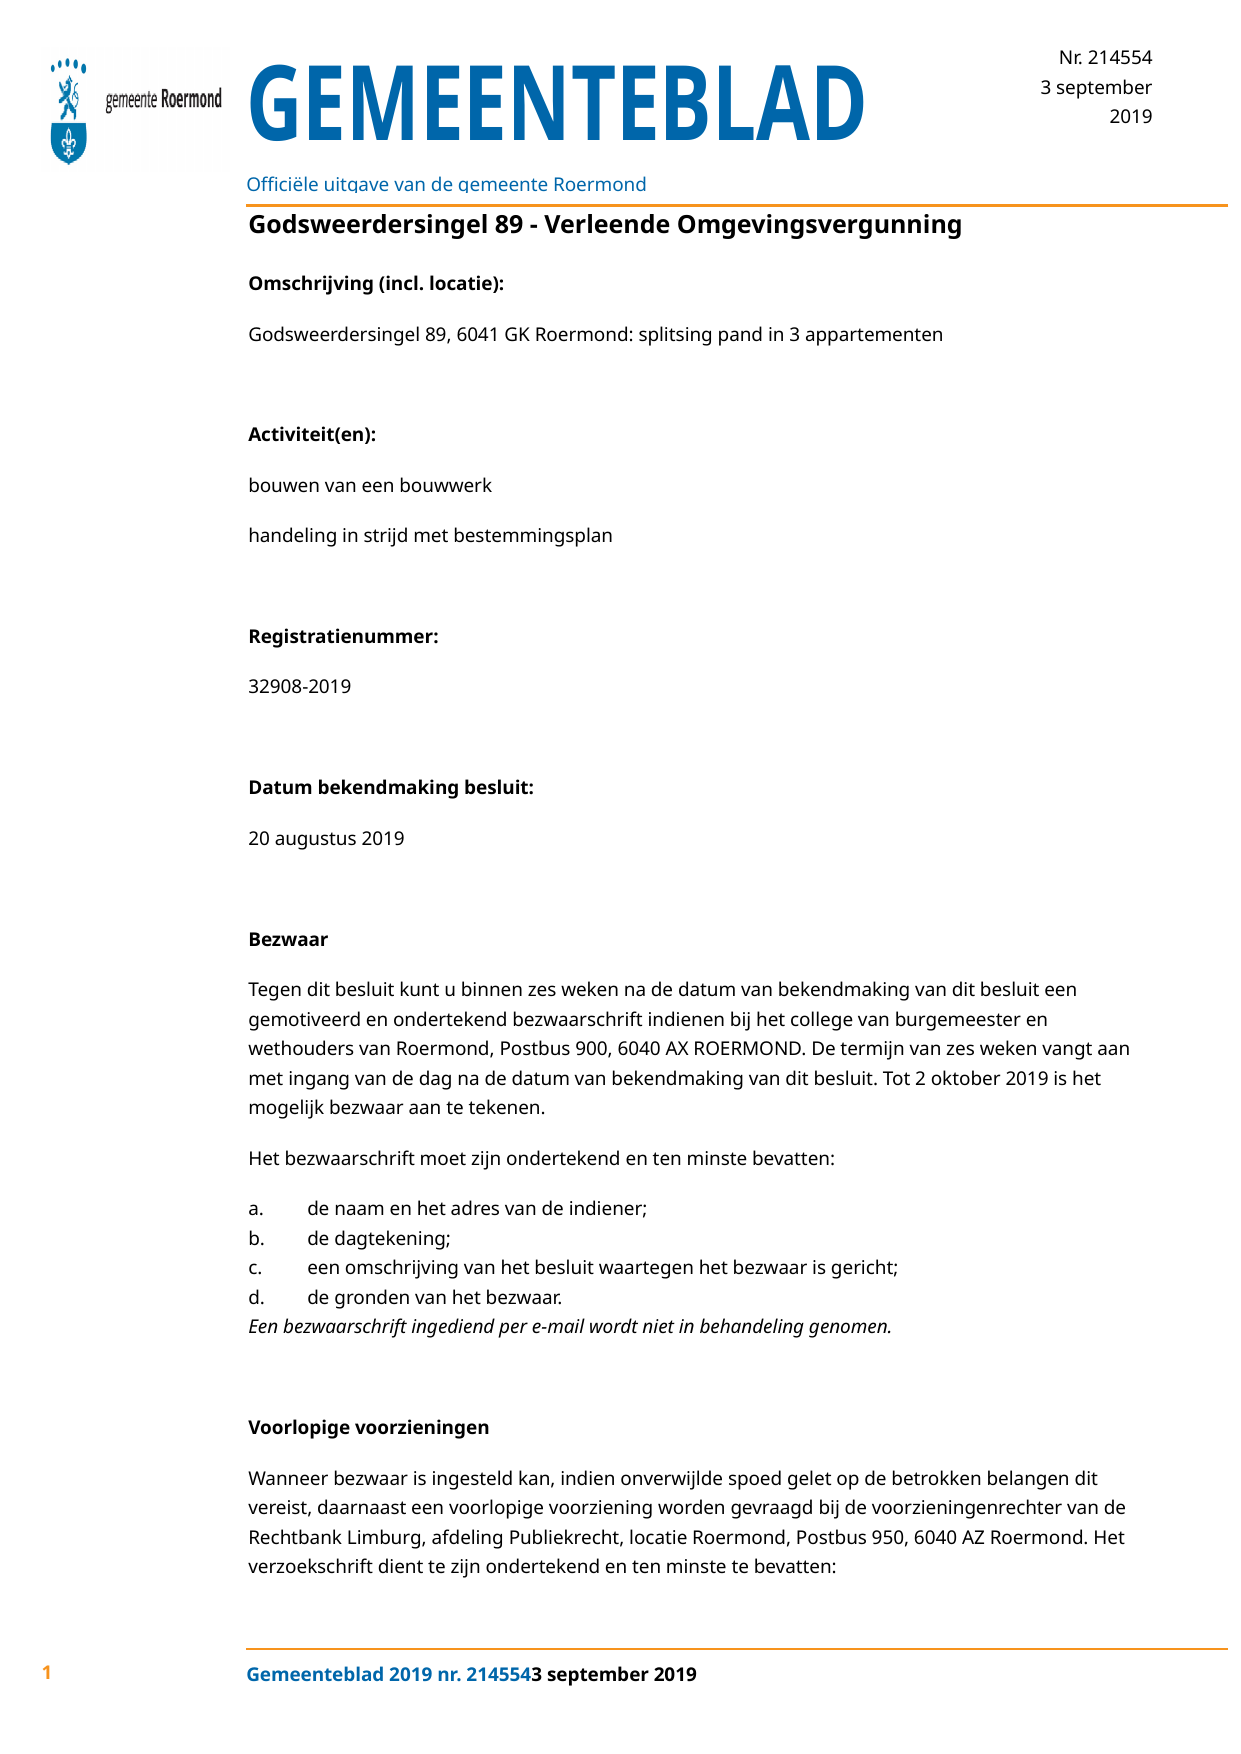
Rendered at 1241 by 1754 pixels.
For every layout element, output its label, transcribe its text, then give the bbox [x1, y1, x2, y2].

text Datum bekendmaking besluit: [248, 774, 1152, 800]
text Het bezwaarschrift moet zijn ondertekend en ten minste bevatten: [248, 1145, 1152, 1171]
text Bezwaar [248, 926, 1152, 951]
text Activiteit(en): [248, 422, 1152, 447]
text handeling in strijd met bestemmingsplan [248, 522, 1152, 548]
text Omschrijving (incl. locatie): [248, 270, 1152, 296]
picture [41, 47, 231, 172]
text Tegen dit besluit kunt u binnen zes weken na de datum van bekendmaking van dit besluit een gemotiveerd en ondertekend bezwaarschrift indienen bij het college van burgemeester en wethouders van Roermond, Postbus 900, 6040 AX ROERMOND. De termijn van zes weken vangt aan met ingang van de dag na de datum van bekendmaking van dit besluit. Tot 2 oktober 2019 is het mogelijk bezwaar aan te tekenen. [248, 976, 1152, 1120]
text Registratienummer: [248, 623, 1152, 649]
text Wanneer bezwaar is ingesteld kan, indien onverwijlde spoed gelet op de betrokken belangen dit vereist, daarnaast een voorlopige voorziening worden gevraagd bij de voorzieningenrechter van de Rechtbank Limburg, afdeling Publiekrecht, locatie Roermond, Postbus 950, 6040 AZ Roermond. Het verzoekschrift dient te zijn ondertekend en ten minste te bevatten: [248, 1465, 1152, 1579]
text Godsweerdersingel 89 - Verleende Omgevingsvergunning [248, 207, 1152, 241]
list de gronden van het bezwaar. [248, 1284, 1152, 1310]
text 20 augustus 2019 [248, 825, 1152, 851]
list een omschrijving van het besluit waartegen het bezwaar is gericht; [248, 1254, 1152, 1280]
text bouwen van een bouwwerk [248, 472, 1152, 498]
text Voorlopige voorzieningen [248, 1414, 1152, 1440]
list de dagtekening; [248, 1225, 1152, 1251]
list de naam en het adres van de indiener; [248, 1195, 1152, 1221]
text Godsweerdersingel 89, 6041 GK Roermond: splitsing pand in 3 appartementen [248, 321, 1152, 346]
text 32908-2019 [248, 674, 1152, 699]
text Een bezwaarschrift ingediend per e-mail wordt niet in behandeling genomen. [248, 1314, 1152, 1339]
